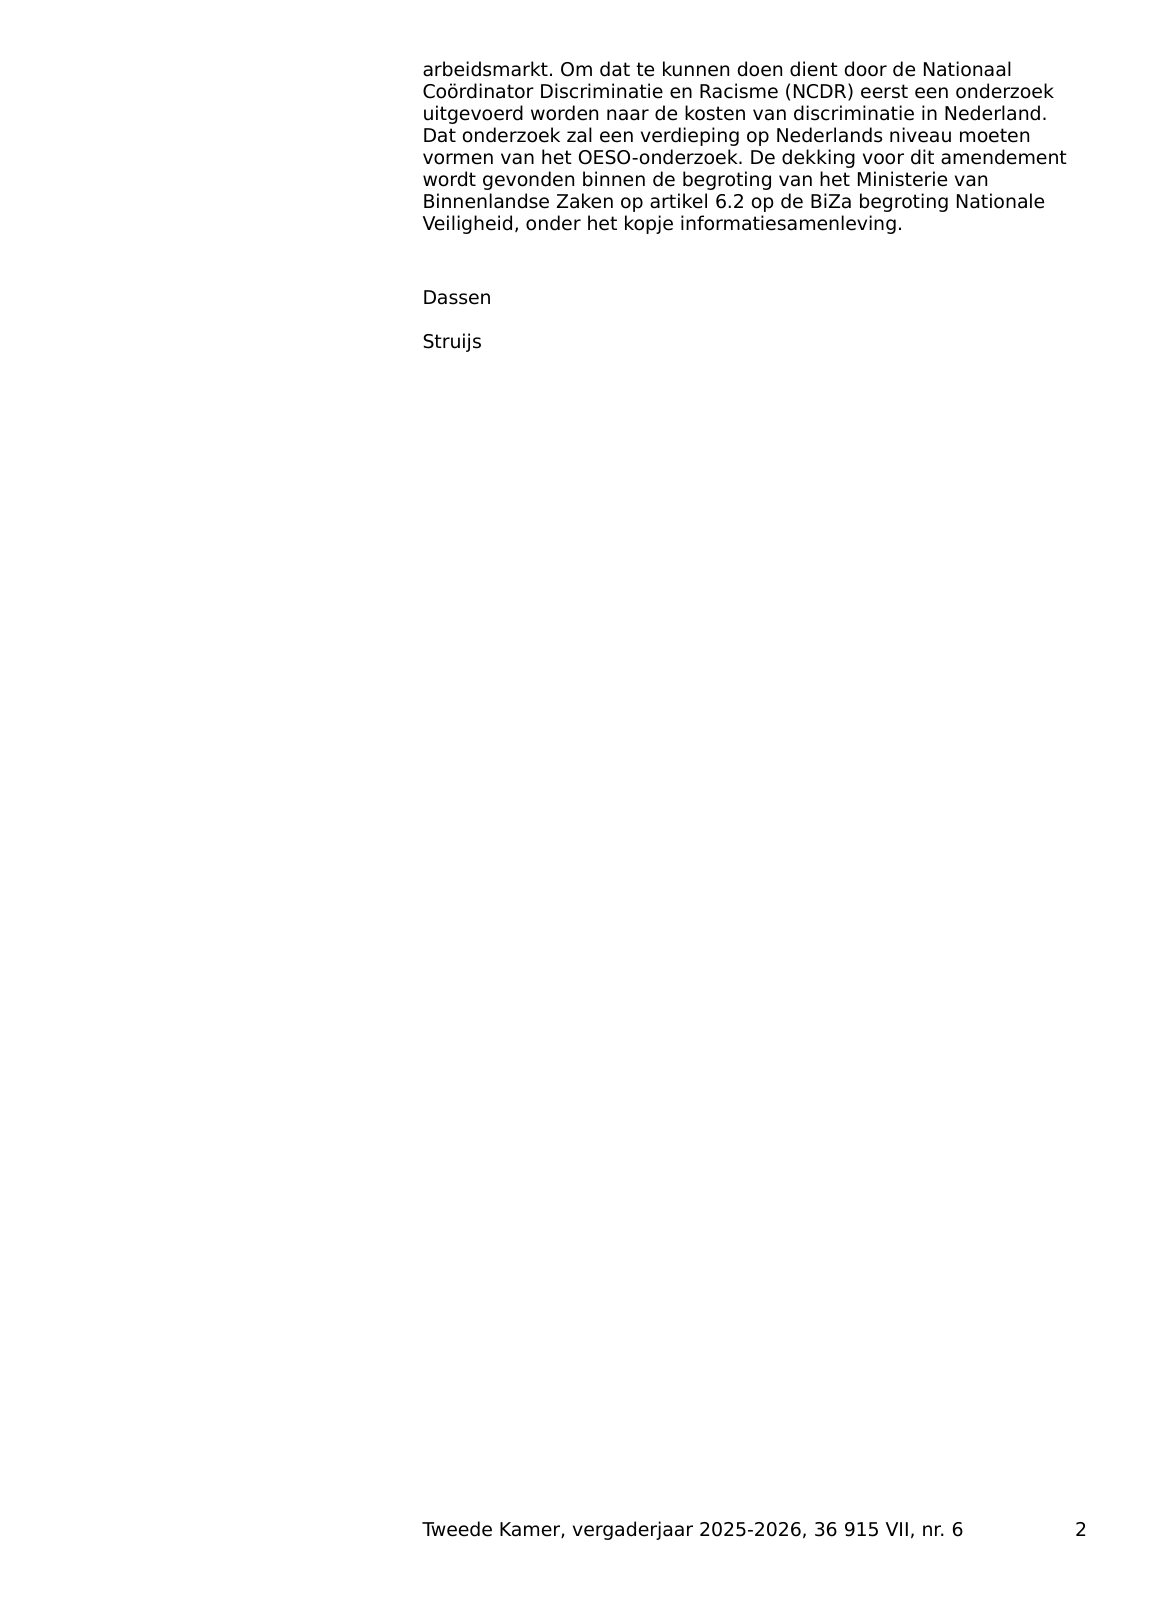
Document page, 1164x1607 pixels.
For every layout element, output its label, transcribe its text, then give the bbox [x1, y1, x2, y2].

text arbeidsmarkt. Om dat te kunnen doen dient door de Nationaal Coördinator Discriminatie en Racisme (NCDR) eerst een onderzoek uitgevoerd worden naar de kosten van discriminatie in Nederland. Dat onderzoek zal een verdieping op Nederlands niveau moeten vormen van het OESO-onderzoek. De dekking voor dit amendement wordt gevonden binnen de begroting van het Ministerie van Binnenlandse Zaken op artikel 6.2 op de BiZa begroting Nationale Veiligheid, onder het kopje informatiesamenleving. [422, 59, 1087, 235]
text Dassen Struijs [422, 265, 1087, 353]
